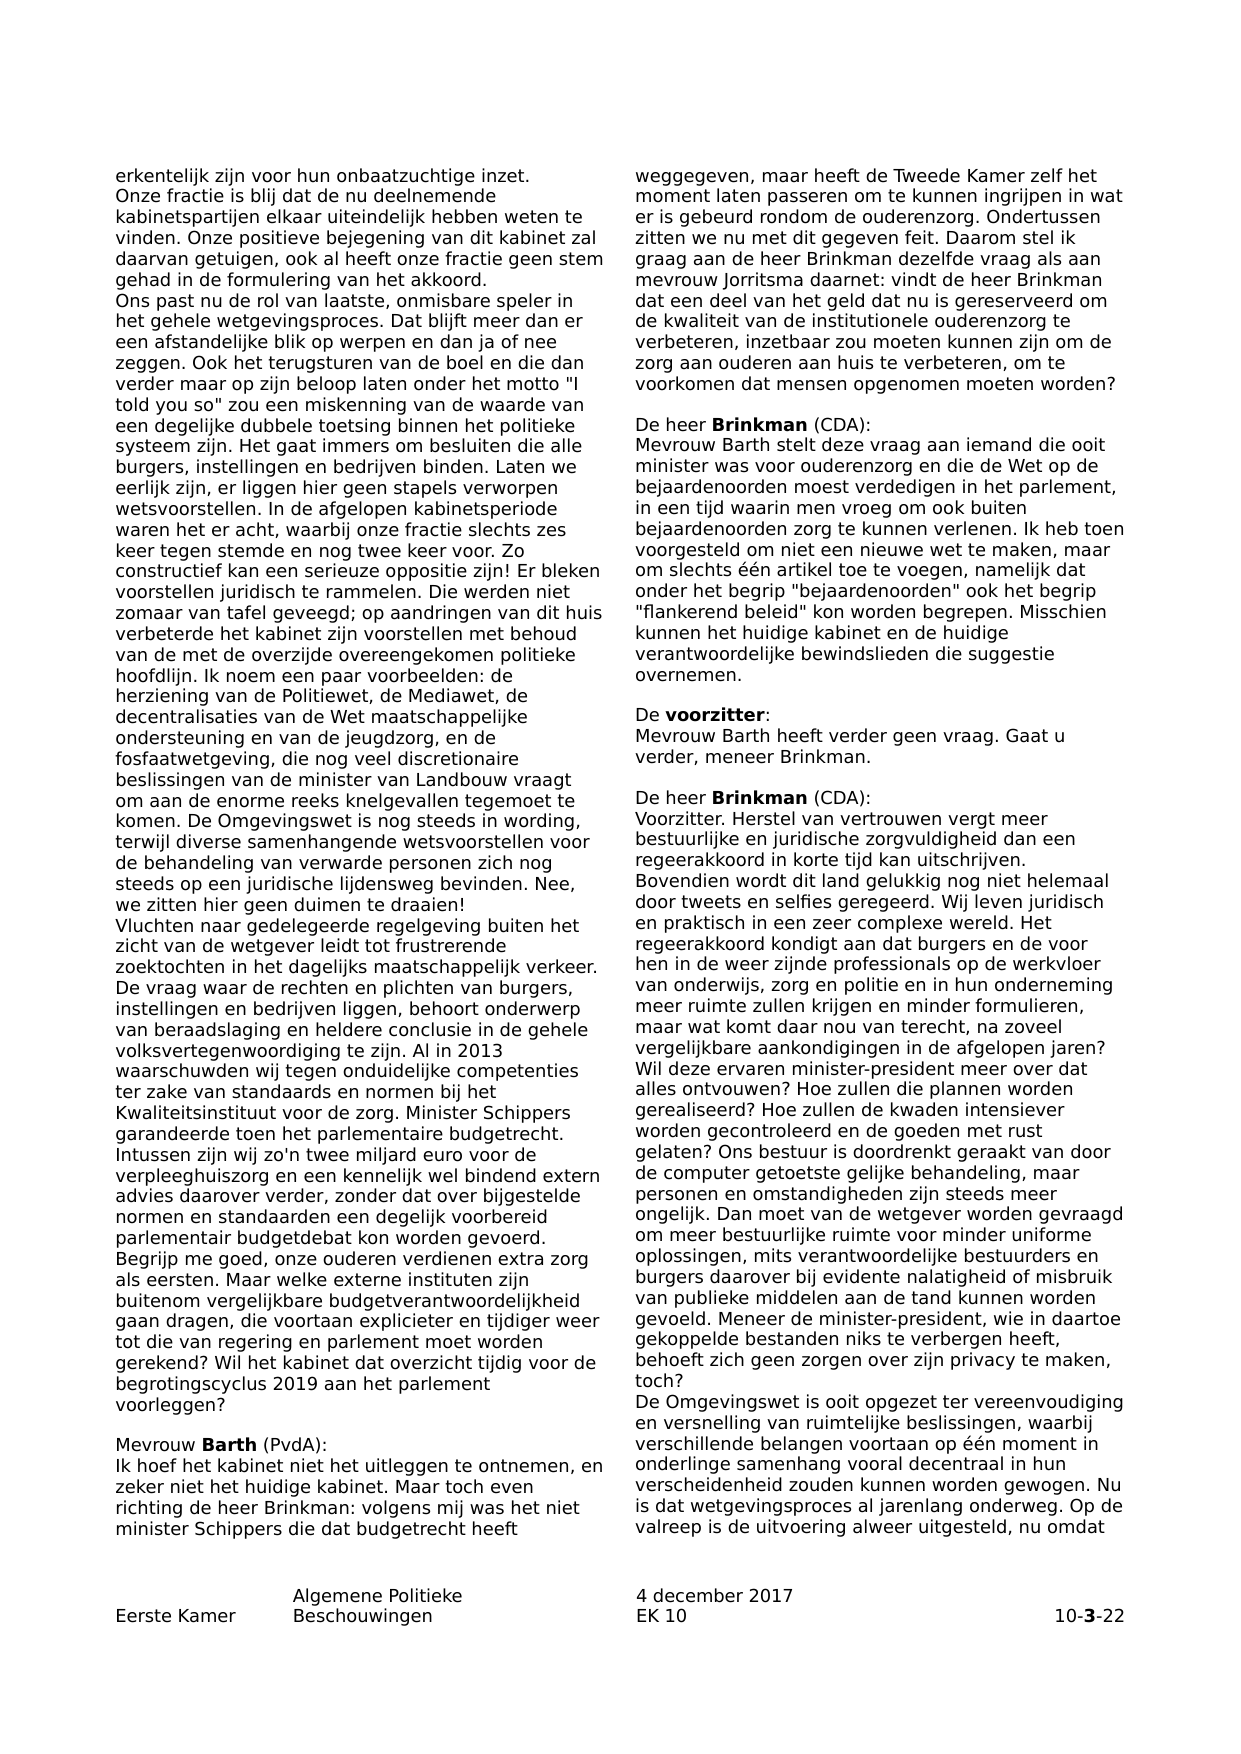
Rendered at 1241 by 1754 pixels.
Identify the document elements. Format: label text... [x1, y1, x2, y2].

text De Omgevingswet is ooit opgezet ter vereenvoudiging en versnelling van ruimtelijke beslissingen, waarbij verschillende belangen voortaan op één moment in onderlinge samenhang vooral decentraal in hun verscheidenheid zouden kunnen worden gewogen. Nu is dat wetgevingsproces al jarenlang onderweg. Op de valreep is de uitvoering alweer uitgesteld, nu omdat [635, 1392, 1125, 1537]
text Mevrouw Barth stelt deze vraag aan iemand die ooit minister was voor ouderenzorg en die de Wet op de bejaardenoorden moest verdedigen in het parlement, in een tijd waarin men vroeg om ook buiten bejaardenoorden zorg te kunnen verlenen. Ik heb toen voorgesteld om niet een nieuwe wet te maken, maar om slechts één artikel toe te voegen, namelijk dat onder het begrip "bejaardenoorden" ook het begrip "flankerend beleid" kon worden begrepen. Misschien kunnen het huidige kabinet en de huidige verantwoordelijke bewindslieden die suggestie overnemen. [635, 435, 1125, 685]
text De voorzitter: [635, 705, 1125, 726]
text Mevrouw Barth (PvdA): [115, 1435, 605, 1456]
text De heer Brinkman (CDA): [635, 788, 1125, 808]
text Ons past nu de rol van laatste, onmisbare speler in het gehele wetgevingsproces. Dat blijft meer dan er een afstandelijke blik op werpen en dan ja of nee zeggen. Ook het terugsturen van de boel en die dan verder maar op zijn beloop laten onder het motto "I told you so" zou een miskenning van de waarde van een degelijke dubbele toetsing binnen het politieke systeem zijn. Het gaat immers om besluiten die alle burgers, instellingen en bedrijven binden. Laten we eerlijk zijn, er liggen hier geen stapels verworpen wetsvoorstellen. In de afgelopen kabinetsperiode waren het er acht, waarbij onze fractie slechts zes keer tegen stemde en nog twee keer voor. Zo constructief kan een serieuze oppositie zijn! Er bleken voorstellen juridisch te rammelen. Die werden niet zomaar van tafel geveegd; op aandringen van dit huis verbeterde het kabinet zijn voorstellen met behoud van de met de overzijde overeengekomen politieke hoofdlijn. Ik noem een paar voorbeelden: de herziening van de Politiewet, de Mediawet, de decentralisaties van de Wet maatschappelijke ondersteuning en van de jeugdzorg, en de fosfaatwetgeving, die nog veel discretionaire beslissingen van de minister van Landbouw vraagt om aan de enorme reeks knelgevallen tegemoet te komen. De Omgevingswet is nog steeds in wording, terwijl diverse samenhangende wetsvoorstellen voor de behandeling van verwarde personen zich nog steeds op een juridische lijdensweg bevinden. Nee, we zitten hier geen duimen te draaien! [115, 290, 605, 915]
text erkentelijk zijn voor hun onbaatzuchtige inzet. [115, 165, 605, 186]
text Vluchten naar gedelegeerde regelgeving buiten het zicht van de wetgever leidt tot frustrerende zoektochten in het dagelijks maatschappelijk verkeer. De vraag waar de rechten en plichten van burgers, instellingen en bedrijven liggen, behoort onderwerp van beraadslaging en heldere conclusie in de gehele volksvertegenwoordiging te zijn. Al in 2013 waarschuwden wij tegen onduidelijke competenties ter zake van standaards en normen bij het Kwaliteitsinstituut voor de zorg. Minister Schippers garandeerde toen het parlementaire budgetrecht. Intussen zijn wij zo'n twee miljard euro voor de verpleeghuiszorg en een kennelijk wel bindend extern advies daarover verder, zonder dat over bijgestelde normen en standaarden een degelijk voorbereid parlementair budgetdebat kon worden gevoerd. Begrijp me goed, onze ouderen verdienen extra zorg als eersten. Maar welke externe instituten zijn buitenom vergelijkbare budgetverantwoordelijkheid gaan dragen, die voortaan explicieter en tijdiger weer tot die van regering en parlement moet worden gerekend? Wil het kabinet dat overzicht tijdig voor de begrotingscyclus 2019 aan het parlement voorleggen? [115, 915, 605, 1415]
text De heer Brinkman (CDA): [635, 414, 1125, 435]
text Onze fractie is blij dat de nu deelnemende kabinetspartijen elkaar uiteindelijk hebben weten te vinden. Onze positieve bejegening van dit kabinet zal daarvan getuigen, ook al heeft onze fractie geen stem gehad in de formulering van het akkoord. [115, 186, 605, 290]
text Mevrouw Barth heeft verder geen vraag. Gaat u verder, meneer Brinkman. [635, 726, 1125, 768]
text weggegeven, maar heeft de Tweede Kamer zelf het moment laten passeren om te kunnen ingrijpen in wat er is gebeurd rondom de ouderenzorg. Ondertussen zitten we nu met dit gegeven feit. Daarom stel ik graag aan de heer Brinkman dezelfde vraag als aan mevrouw Jorritsma daarnet: vindt de heer Brinkman dat een deel van het geld dat nu is gereserveerd om de kwaliteit van de institutionele ouderenzorg te verbeteren, inzetbaar zou moeten kunnen zijn om de zorg aan ouderen aan huis te verbeteren, om te voorkomen dat mensen opgenomen moeten worden? [635, 165, 1125, 394]
text Voorzitter. Herstel van vertrouwen vergt meer bestuurlijke en juridische zorgvuldigheid dan een regeerakkoord in korte tijd kan uitschrijven. Bovendien wordt dit land gelukkig nog niet helemaal door tweets en selfies geregeerd. Wij leven juridisch en praktisch in een zeer complexe wereld. Het regeerakkoord kondigt aan dat burgers en de voor hen in de weer zijnde professionals op de werkvloer van onderwijs, zorg en politie en in hun onderneming meer ruimte zullen krijgen en minder formulieren, maar wat komt daar nou van terecht, na zoveel vergelijkbare aankondigingen in de afgelopen jaren? Wil deze ervaren minister-president meer over dat alles ontvouwen? Hoe zullen die plannen worden gerealiseerd? Hoe zullen de kwaden intensiever worden gecontroleerd en de goeden met rust gelaten? Ons bestuur is doordrenkt geraakt van door de computer getoetste gelijke behandeling, maar personen en omstandigheden zijn steeds meer ongelijk. Dan moet van de wetgever worden gevraagd om meer bestuurlijke ruimte voor minder uniforme oplossingen, mits verantwoordelijke bestuurders en burgers daarover bij evidente nalatigheid of misbruik van publieke middelen aan de tand kunnen worden gevoeld. Meneer de minister-president, wie in daartoe gekoppelde bestanden niks te verbergen heeft, behoeft zich geen zorgen over zijn privacy te maken, toch? [635, 808, 1125, 1392]
text Ik hoef het kabinet niet het uitleggen te ontnemen, en zeker niet het huidige kabinet. Maar toch even richting de heer Brinkman: volgens mij was het niet minister Schippers die dat budgetrecht heeft [115, 1456, 605, 1539]
